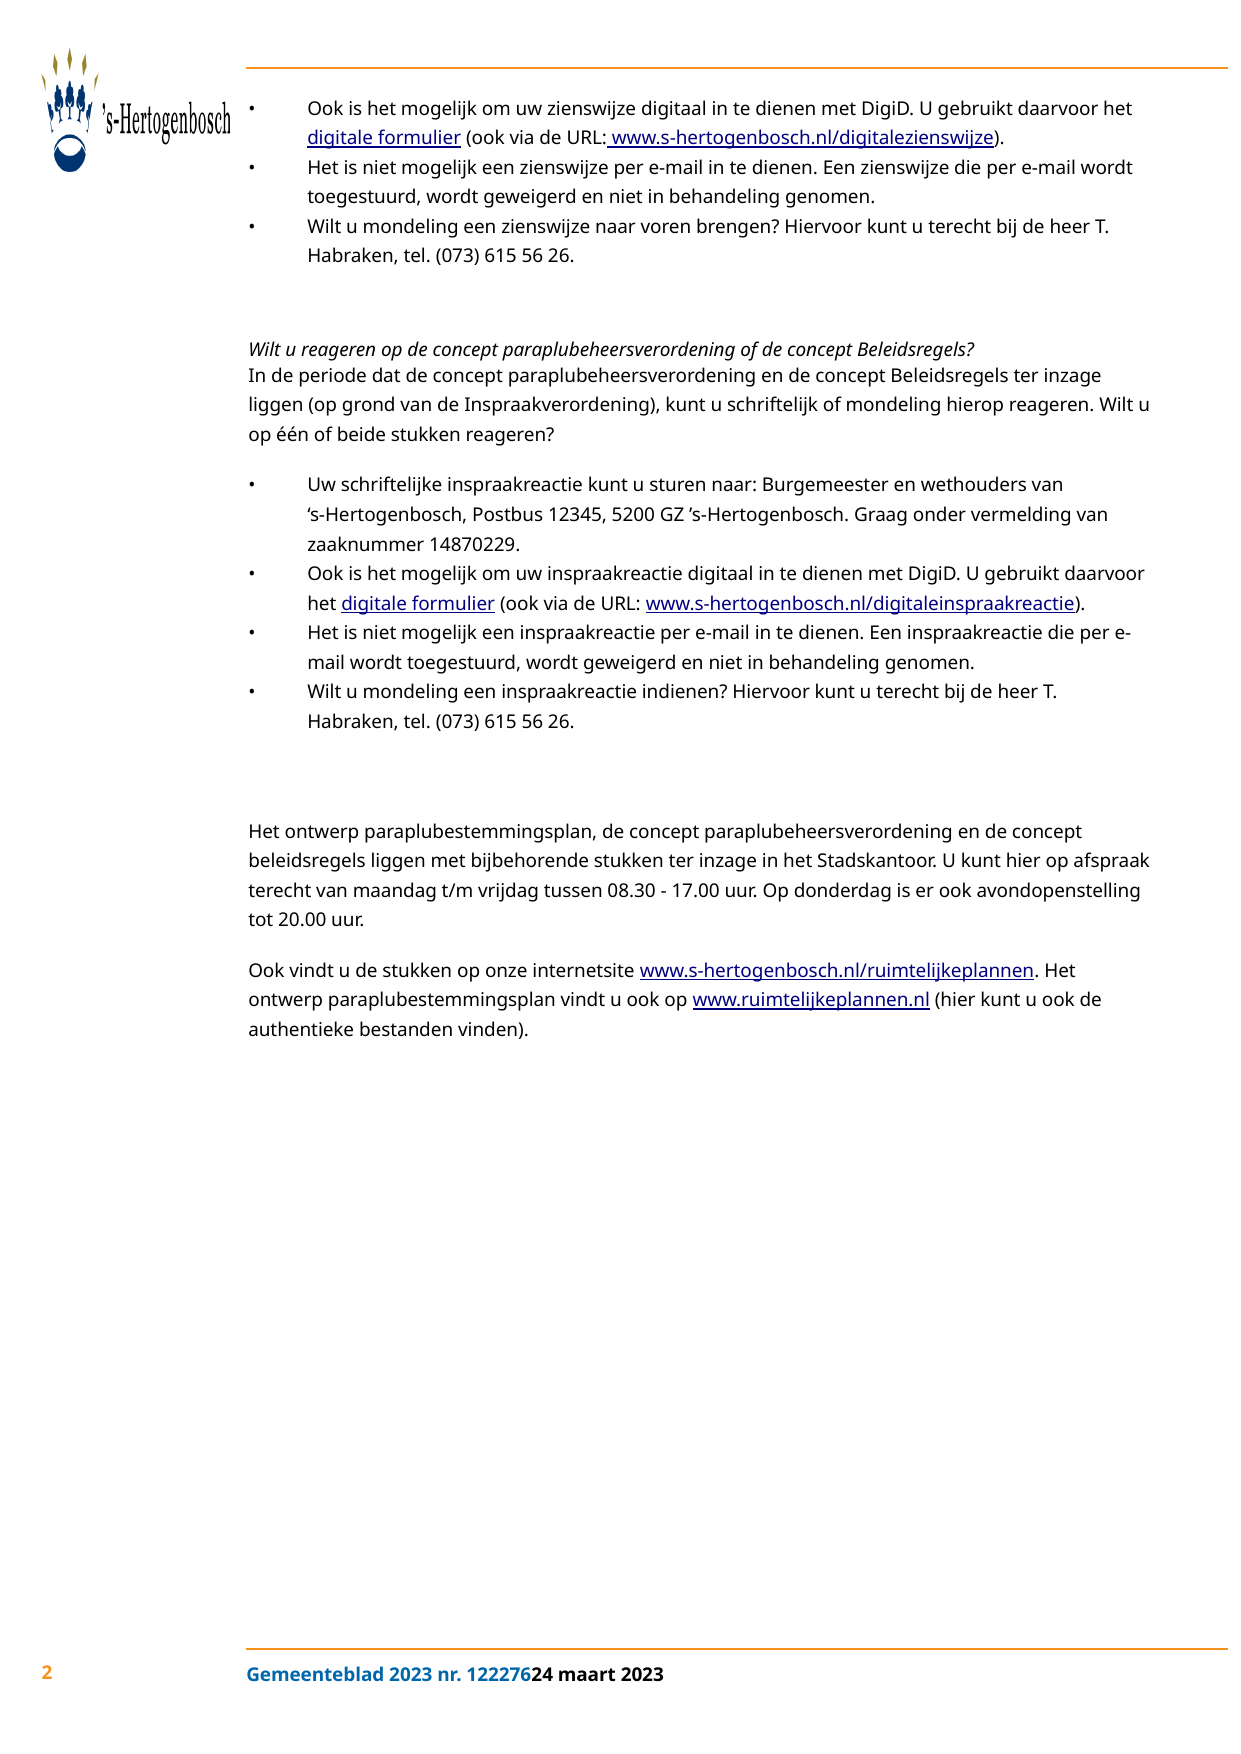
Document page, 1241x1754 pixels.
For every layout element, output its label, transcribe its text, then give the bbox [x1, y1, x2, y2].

list ‘s-Hertogenbosch, Postbus 12345, 5200 GZ ’s-Hertogenbosch. Graag onder vermelding van zaaknummer 14870229. [248, 501, 1152, 556]
list Wilt u mondeling een zienswijze naar voren brengen? Hiervoor kunt u terecht bij de heer T. Habraken, tel. (073) 615 56 26. [248, 213, 1152, 268]
list Het is niet mogelijk een inspraakreactie per e-mail in te dienen. Een inspraakreactie die per e-mail wordt toegestuurd, wordt geweigerd en niet in behandeling genomen. [248, 619, 1152, 675]
list Wilt u mondeling een inspraakreactie indienen? Hiervoor kunt u terecht bij de heer T. Habraken, tel. (073) 615 56 26. [248, 679, 1152, 734]
list Ook is het mogelijk om uw zienswijze digitaal in te dienen met DigiD. U gebruikt daarvoor het digitale formulier (ook via de URL: www.s-hertogenbosch.nl/digitalezienswijze). [248, 95, 1152, 150]
list Uw schriftelijke inspraakreactie kunt u sturen naar: Burgemeester en wethouders van [248, 472, 1152, 497]
text Wilt u reageren op de concept paraplubeheersverordening of de concept Beleidsregels? [248, 336, 1152, 362]
list Ook is het mogelijk om uw inspraakreactie digitaal in te dienen met DigiD. U gebruikt daarvoor het digitale formulier (ook via de URL: www.s-hertogenbosch.nl/digitaleinspraakreactie). [248, 560, 1152, 616]
text In de periode dat de concept paraplubeheersverordening en de concept Beleidsregels ter inzage liggen (op grond van de Inspraakverordening), kunt u schriftelijk of mondeling hierop reageren. Wilt u op één of beide stukken reageren? [248, 362, 1152, 447]
text Het ontwerp paraplubestemmingsplan, de concept paraplubeheersverordening en de concept beleidsregels liggen met bijbehorende stukken ter inzage in het Stadskantoor. U kunt hier op afspraak terecht van maandag t/m vrijdag tussen 08.30 - 17.00 uur. Op donderdag is er ook avondopenstelling tot 20.00 uur. [248, 818, 1152, 932]
picture [41, 47, 231, 172]
text Ook vindt u de stukken op onze internetsite www.s-hertogenbosch.nl/ruimtelijkeplannen. Het ontwerp paraplubestemmingsplan vindt u ook op www.ruimtelijkeplannen.nl (hier kunt u ook de authentieke bestanden vinden). [248, 957, 1152, 1042]
list Het is niet mogelijk een zienswijze per e-mail in te dienen. Een zienswijze die per e-mail wordt toegestuurd, wordt geweigerd en niet in behandeling genomen. [248, 154, 1152, 209]
